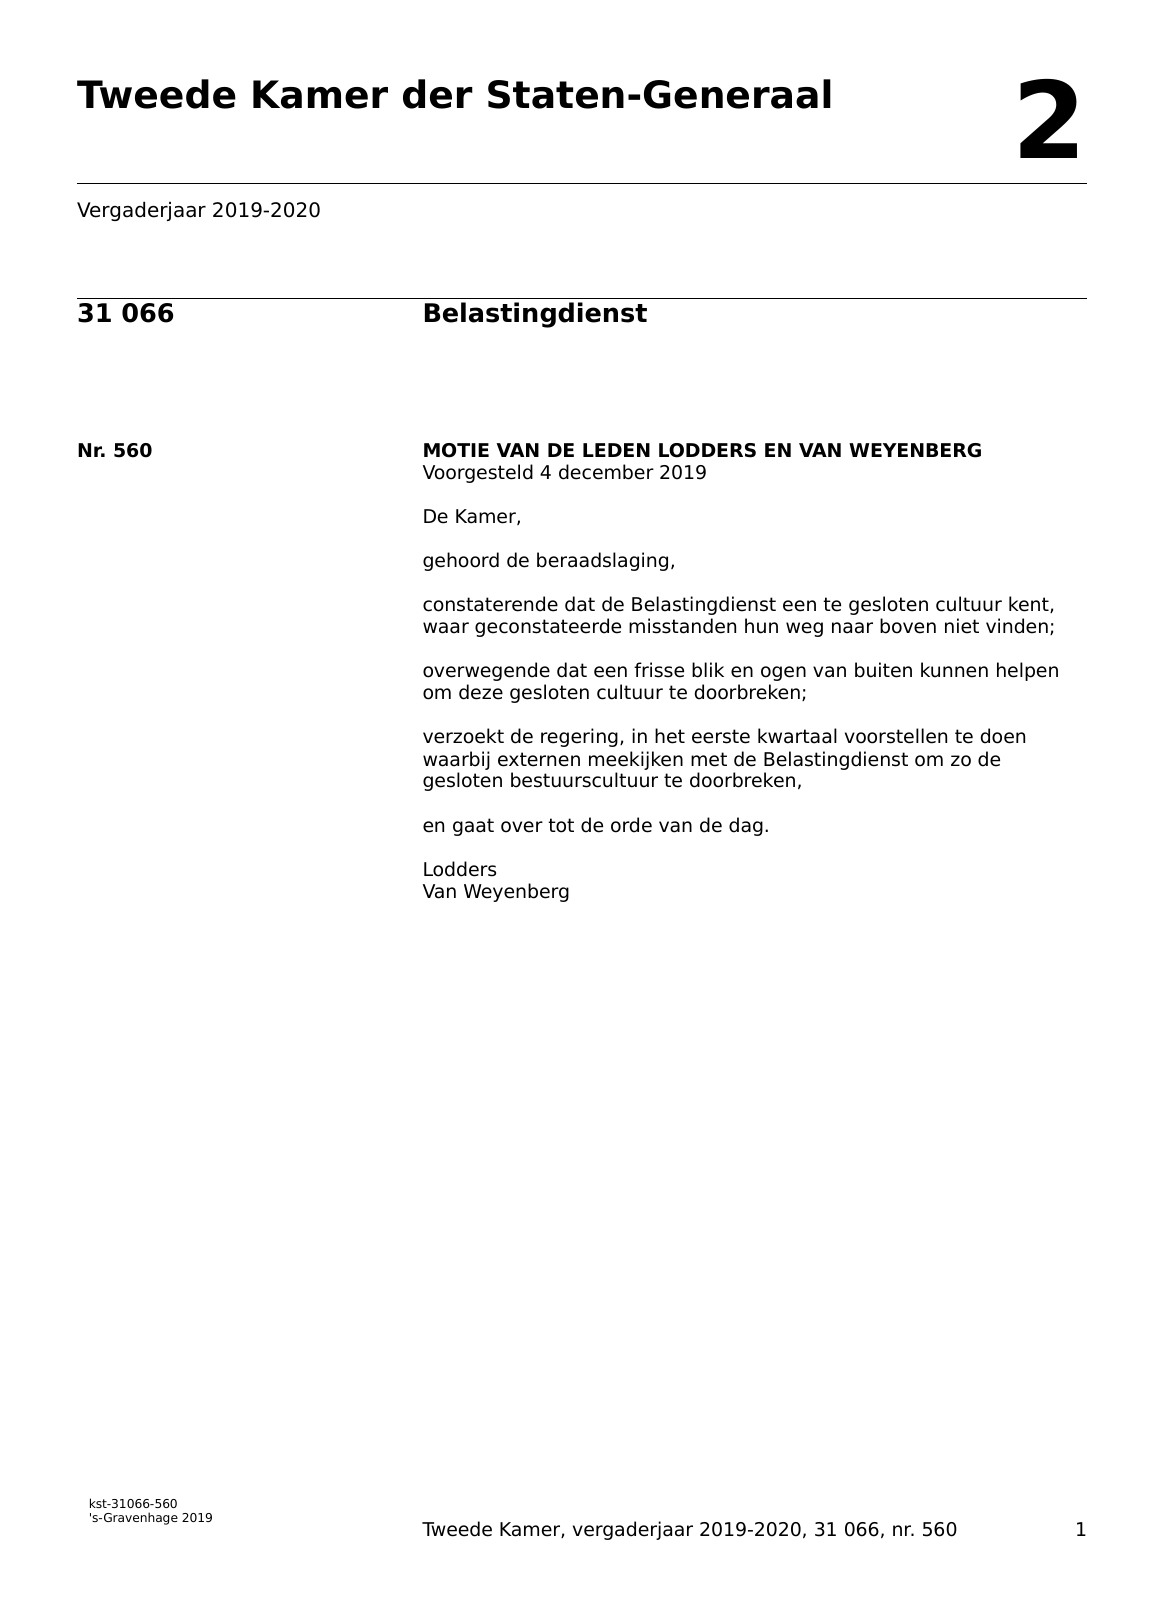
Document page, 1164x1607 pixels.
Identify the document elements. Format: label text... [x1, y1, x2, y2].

text De Kamer, [422, 506, 1087, 528]
text constaterende dat de Belastingdienst een te gesloten cultuur kent, waar geconstateerde misstanden hun weg naar boven niet vinden; [422, 594, 1087, 638]
text Van Weyenberg [422, 881, 1087, 903]
text gehoord de beraadslaging, [422, 550, 1087, 572]
subtitle 31 066 Belastingdienst [77, 299, 1087, 329]
table_header Tweede Kamer der Staten-Generaal [77, 59, 886, 183]
table_cell Vergaderjaar 2019-2020 [77, 184, 1087, 298]
subtitle Nr. 560 MOTIE VAN DE LEDEN LODDERS EN VAN WEYENBERG [77, 440, 1087, 462]
text kst-31066-560 [88, 1497, 323, 1511]
text verzoekt de regering, in het eerste kwartaal voorstellen te doen waarbij externen meekijken met de Belastingdienst om zo de gesloten bestuurscultuur te doorbreken, [422, 726, 1087, 792]
text overwegende dat een frisse blik en ogen van buiten kunnen helpen om deze gesloten cultuur te doorbreken; [422, 660, 1087, 704]
text Lodders [422, 859, 1087, 881]
text en gaat over tot de orde van de dag. [422, 814, 1087, 837]
text Voorgesteld 4 december 2019 [422, 462, 1087, 484]
table_header 2 [886, 59, 1087, 183]
text 's-Gravenhage 2019 [88, 1511, 323, 1525]
